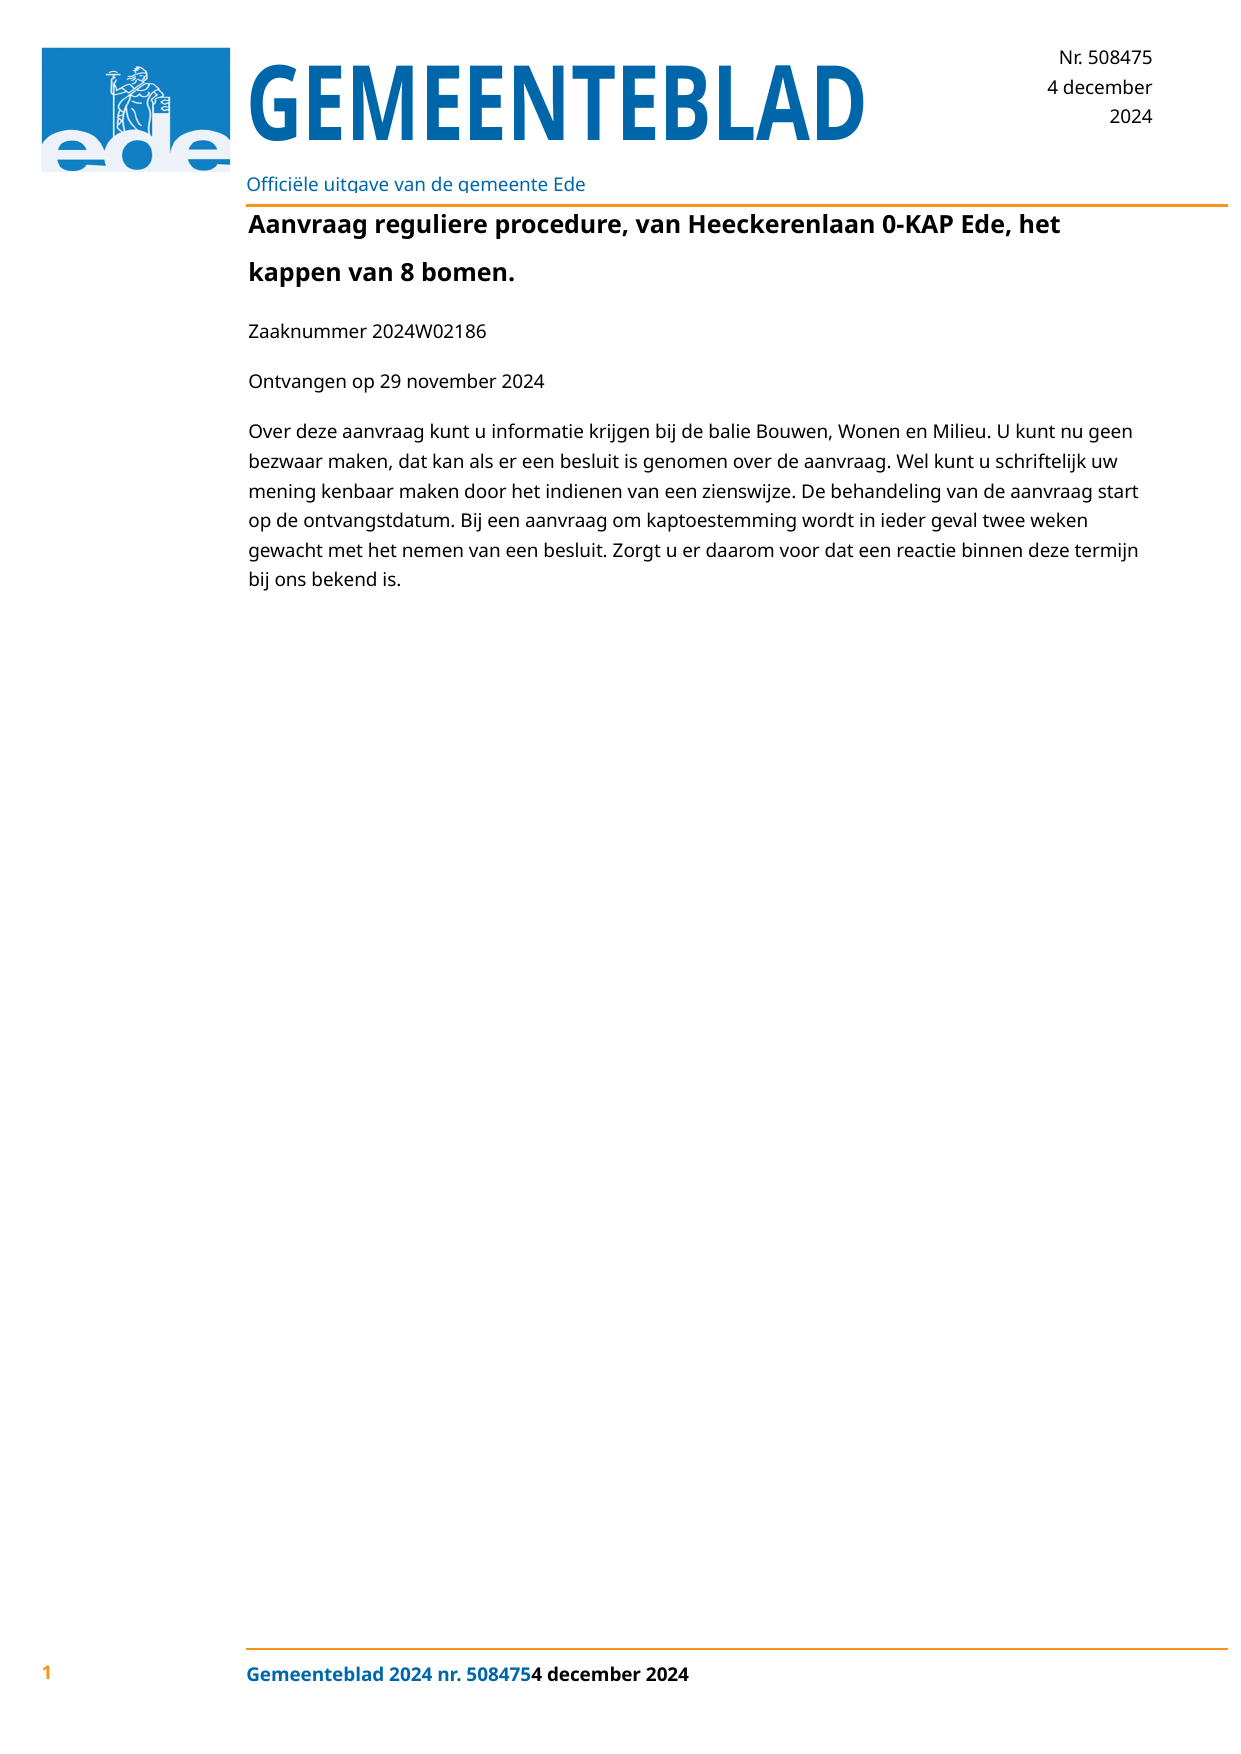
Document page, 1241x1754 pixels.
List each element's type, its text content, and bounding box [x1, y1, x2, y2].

text Ontvangen op 29 november 2024 [248, 368, 1152, 394]
text Aanvraag reguliere procedure, van Heeckerenlaan 0-KAP Ede, het kappen van 8 bomen. [248, 207, 1152, 288]
picture [41, 47, 231, 172]
text Over deze aanvraag kunt u informatie krijgen bij de balie Bouwen, Wonen en Milieu. U kunt nu geen bezwaar maken, dat kan als er een besluit is genomen over de aanvraag. Wel kunt u schriftelijk uw mening kenbaar maken door het indienen van een zienswijze. De behandeling van de aanvraag start op de ontvangstdatum. Bij een aanvraag om kaptoestemming wordt in ieder geval twee weken gewacht met het nemen van een besluit. Zorgt u er daarom voor dat een reactie binnen deze termijn bij ons bekend is. [248, 419, 1152, 592]
text Zaaknummer 2024W02186 [248, 318, 1152, 344]
